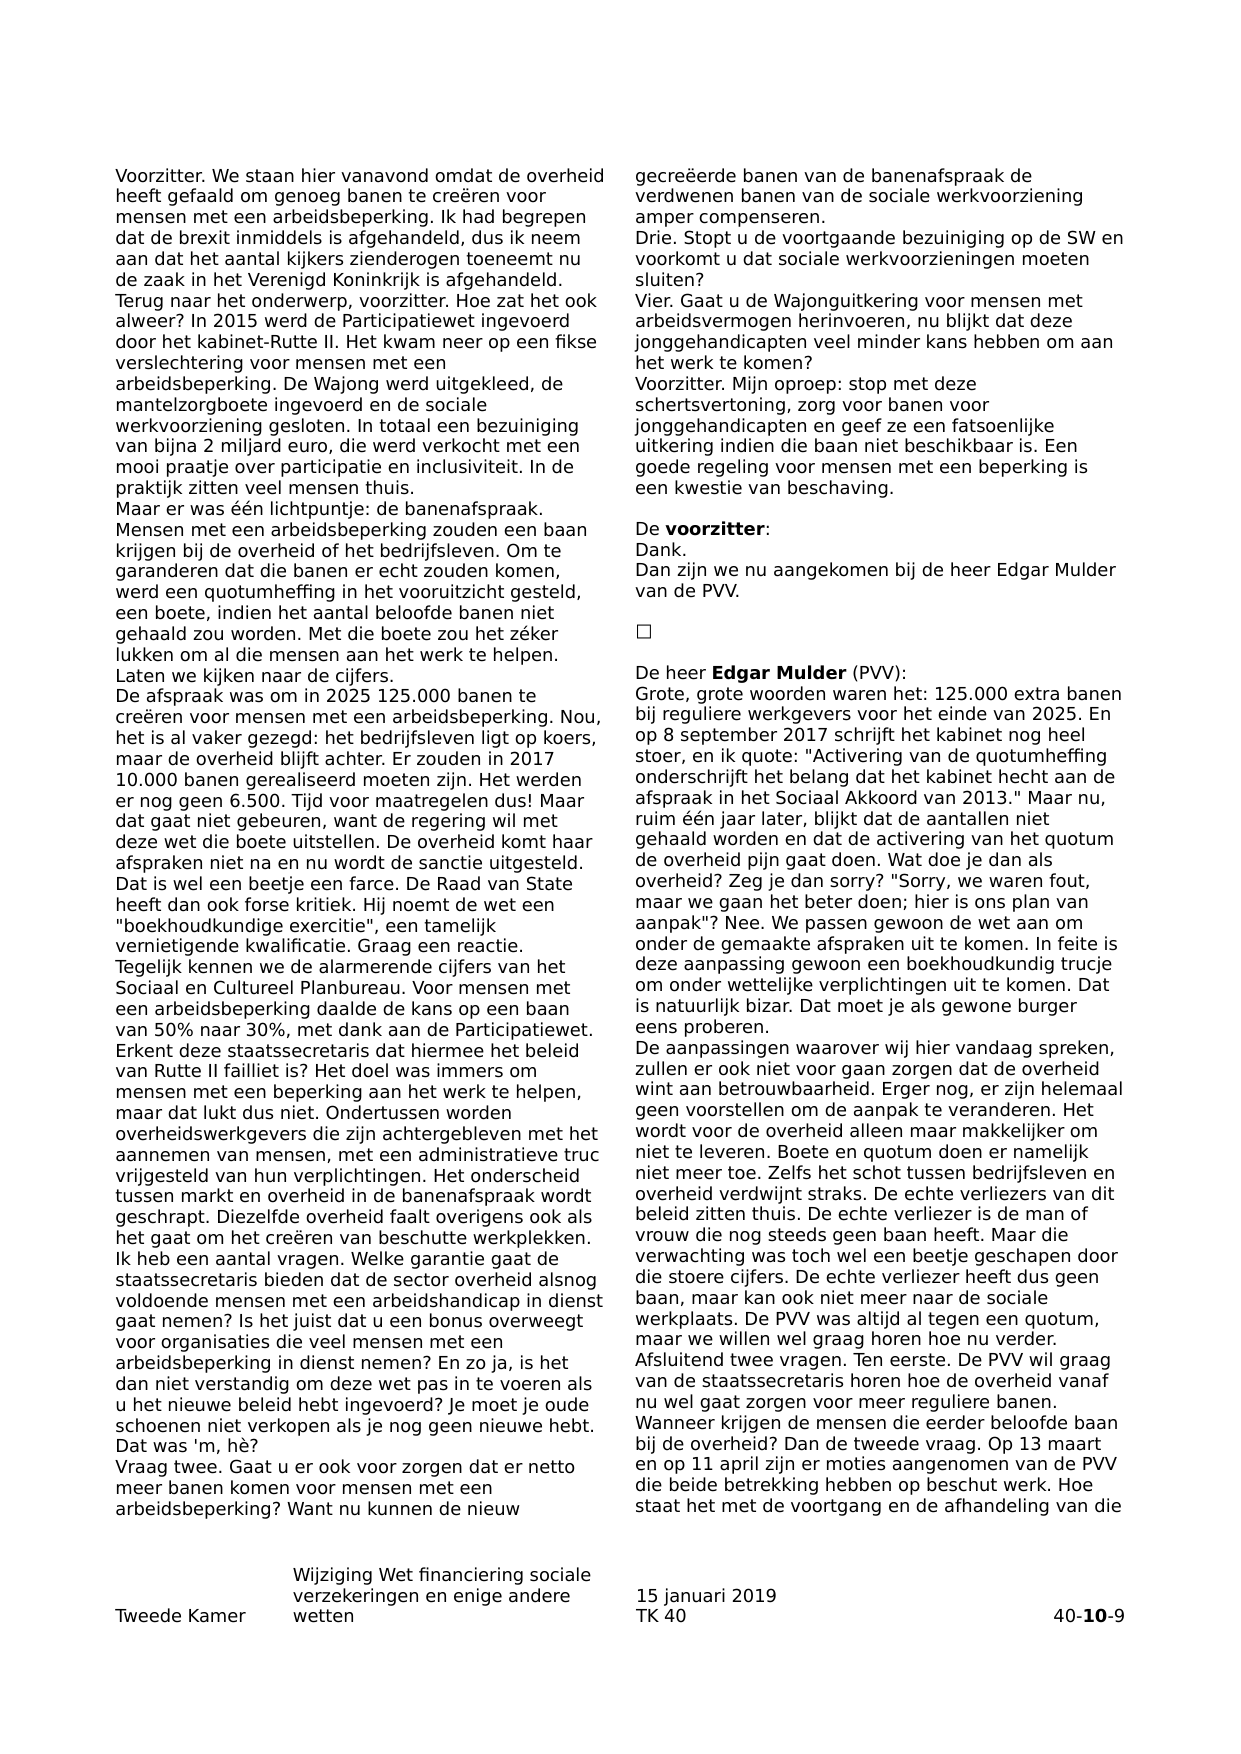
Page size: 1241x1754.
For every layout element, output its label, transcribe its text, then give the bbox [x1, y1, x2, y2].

text De afspraak was om in 2025 125.000 banen te creëren voor mensen met een arbeidsbeperking. Nou, het is al vaker gezegd: het bedrijfsleven ligt op koers, maar de overheid blijft achter. Er zouden in 2017 10.000 banen gerealiseerd moeten zijn. Het werden er nog geen 6.500. Tijd voor maatregelen dus! Maar dat gaat niet gebeuren, want de regering wil met deze wet die boete uitstellen. De overheid komt haar afspraken niet na en nu wordt de sanctie uitgesteld. Dat is wel een beetje een farce. De Raad van State heeft dan ook forse kritiek. Hij noemt de wet een "boekhoudkundige exercitie", een tamelijk vernietigende kwalificatie. Graag een reactie. [115, 686, 605, 957]
text Ik heb een aantal vragen. Welke garantie gaat de staatssecretaris bieden dat de sector overheid alsnog voldoende mensen met een arbeidshandicap in dienst gaat nemen? Is het juist dat u een bonus overweegt voor organisaties die veel mensen met een arbeidsbeperking in dienst nemen? En zo ja, is het dan niet verstandig om deze wet pas in te voeren als u het nieuwe beleid hebt ingevoerd? Je moet je oude schoenen niet verkopen als je nog geen nieuwe hebt. Dat was 'm, hè? [115, 1249, 605, 1457]
text ⬜ [635, 622, 1125, 643]
text Tegelijk kennen we de alarmerende cijfers van het Sociaal en Cultureel Planbureau. Voor mensen met een arbeidsbeperking daalde de kans op een baan van 50% naar 30%, met dank aan de Participatiewet. Erkent deze staatssecretaris dat hiermee het beleid van Rutte II failliet is? Het doel was immers om mensen met een beperking aan het werk te helpen, maar dat lukt dus niet. Ondertussen worden overheidswerkgevers die zijn achtergebleven met het aannemen van mensen, met een administratieve truc vrijgesteld van hun verplichtingen. Het onderscheid tussen markt en overheid in de banenafspraak wordt geschrapt. Diezelfde overheid faalt overigens ook als het gaat om het creëren van beschutte werkplekken. [115, 957, 605, 1249]
text Vraag twee. Gaat u er ook voor zorgen dat er netto meer banen komen voor mensen met een arbeidsbeperking? Want nu kunnen de nieuw [115, 1457, 605, 1519]
text De heer Edgar Mulder (PVV): [635, 663, 1125, 683]
text De aanpassingen waarover wij hier vandaag spreken, zullen er ook niet voor gaan zorgen dat de overheid wint aan betrouwbaarheid. Erger nog, er zijn helemaal geen voorstellen om de aanpak te veranderen. Het wordt voor de overheid alleen maar makkelijker om niet te leveren. Boete en quotum doen er namelijk niet meer toe. Zelfs het schot tussen bedrijfsleven en overheid verdwijnt straks. De echte verliezers van dit beleid zitten thuis. De echte verliezer is de man of vrouw die nog steeds geen baan heeft. Maar die verwachting was toch wel een beetje geschapen door die stoere cijfers. De echte verliezer heeft dus geen baan, maar kan ook niet meer naar de sociale werkplaats. De PVV was altijd al tegen een quotum, maar we willen wel graag horen hoe nu verder. [635, 1037, 1125, 1350]
text Voorzitter. Mijn oproep: stop met deze schertsvertoning, zorg voor banen voor jonggehandicapten en geef ze een fatsoenlijke uitkering indien die baan niet beschikbaar is. Een goede regeling voor mensen met een beperking is een kwestie van beschaving. [635, 374, 1125, 499]
text Dank. [635, 539, 1125, 560]
text Dan zijn we nu aangekomen bij de heer Edgar Mulder van de PVV. [635, 560, 1125, 602]
text Maar er was één lichtpuntje: de banenafspraak. Mensen met een arbeidsbeperking zouden een baan krijgen bij de overheid of het bedrijfsleven. Om te garanderen dat die banen er echt zouden komen, werd een quotumheffing in het vooruitzicht gesteld, een boete, indien het aantal beloofde banen niet gehaald zou worden. Met die boete zou het zéker lukken om al die mensen aan het werk te helpen. Laten we kijken naar de cijfers. [115, 499, 605, 686]
text De voorzitter: [635, 519, 1125, 539]
text Voorzitter. We staan hier vanavond omdat de overheid heeft gefaald om genoeg banen te creëren voor mensen met een arbeidsbeperking. Ik had begrepen dat de brexit inmiddels is afgehandeld, dus ik neem aan dat het aantal kijkers zienderogen toeneemt nu de zaak in het Verenigd Koninkrijk is afgehandeld. [115, 165, 605, 290]
text gecreëerde banen van de banenafspraak de verdwenen banen van de sociale werkvoorziening amper compenseren. [635, 165, 1125, 228]
text Drie. Stopt u de voortgaande bezuiniging op de SW en voorkomt u dat sociale werkvoorzieningen moeten sluiten? [635, 228, 1125, 290]
text Terug naar het onderwerp, voorzitter. Hoe zat het ook alweer? In 2015 werd de Participatiewet ingevoerd door het kabinet-Rutte II. Het kwam neer op een fikse verslechtering voor mensen met een arbeidsbeperking. De Wajong werd uitgekleed, de mantelzorgboete ingevoerd en de sociale werkvoorziening gesloten. In totaal een bezuiniging van bijna 2 miljard euro, die werd verkocht met een mooi praatje over participatie en inclusiviteit. In de praktijk zitten veel mensen thuis. [115, 290, 605, 499]
text Grote, grote woorden waren het: 125.000 extra banen bij reguliere werkgevers voor het einde van 2025. En op 8 september 2017 schrijft het kabinet nog heel stoer, en ik quote: "Activering van de quotumheffing onderschrijft het belang dat het kabinet hecht aan de afspraak in het Sociaal Akkoord van 2013." Maar nu, ruim één jaar later, blijkt dat de aantallen niet gehaald worden en dat de activering van het quotum de overheid pijn gaat doen. Wat doe je dan als overheid? Zeg je dan sorry? "Sorry, we waren fout, maar we gaan het beter doen; hier is ons plan van aanpak"? Nee. We passen gewoon de wet aan om onder de gemaakte afspraken uit te komen. In feite is deze aanpassing gewoon een boekhoudkundig trucje om onder wettelijke verplichtingen uit te komen. Dat is natuurlijk bizar. Dat moet je als gewone burger eens proberen. [635, 683, 1125, 1037]
text Vier. Gaat u de Wajonguitkering voor mensen met arbeidsvermogen herinvoeren, nu blijkt dat deze jonggehandicapten veel minder kans hebben om aan het werk te komen? [635, 290, 1125, 374]
text Afsluitend twee vragen. Ten eerste. De PVV wil graag van de staatssecretaris horen hoe de overheid vanaf nu wel gaat zorgen voor meer reguliere banen. Wanneer krijgen de mensen die eerder beloofde baan bij de overheid? Dan de tweede vraag. Op 13 maart en op 11 april zijn er moties aangenomen van de PVV die beide betrekking hebben op beschut werk. Hoe staat het met de voortgang en de afhandeling van die [635, 1350, 1125, 1517]
